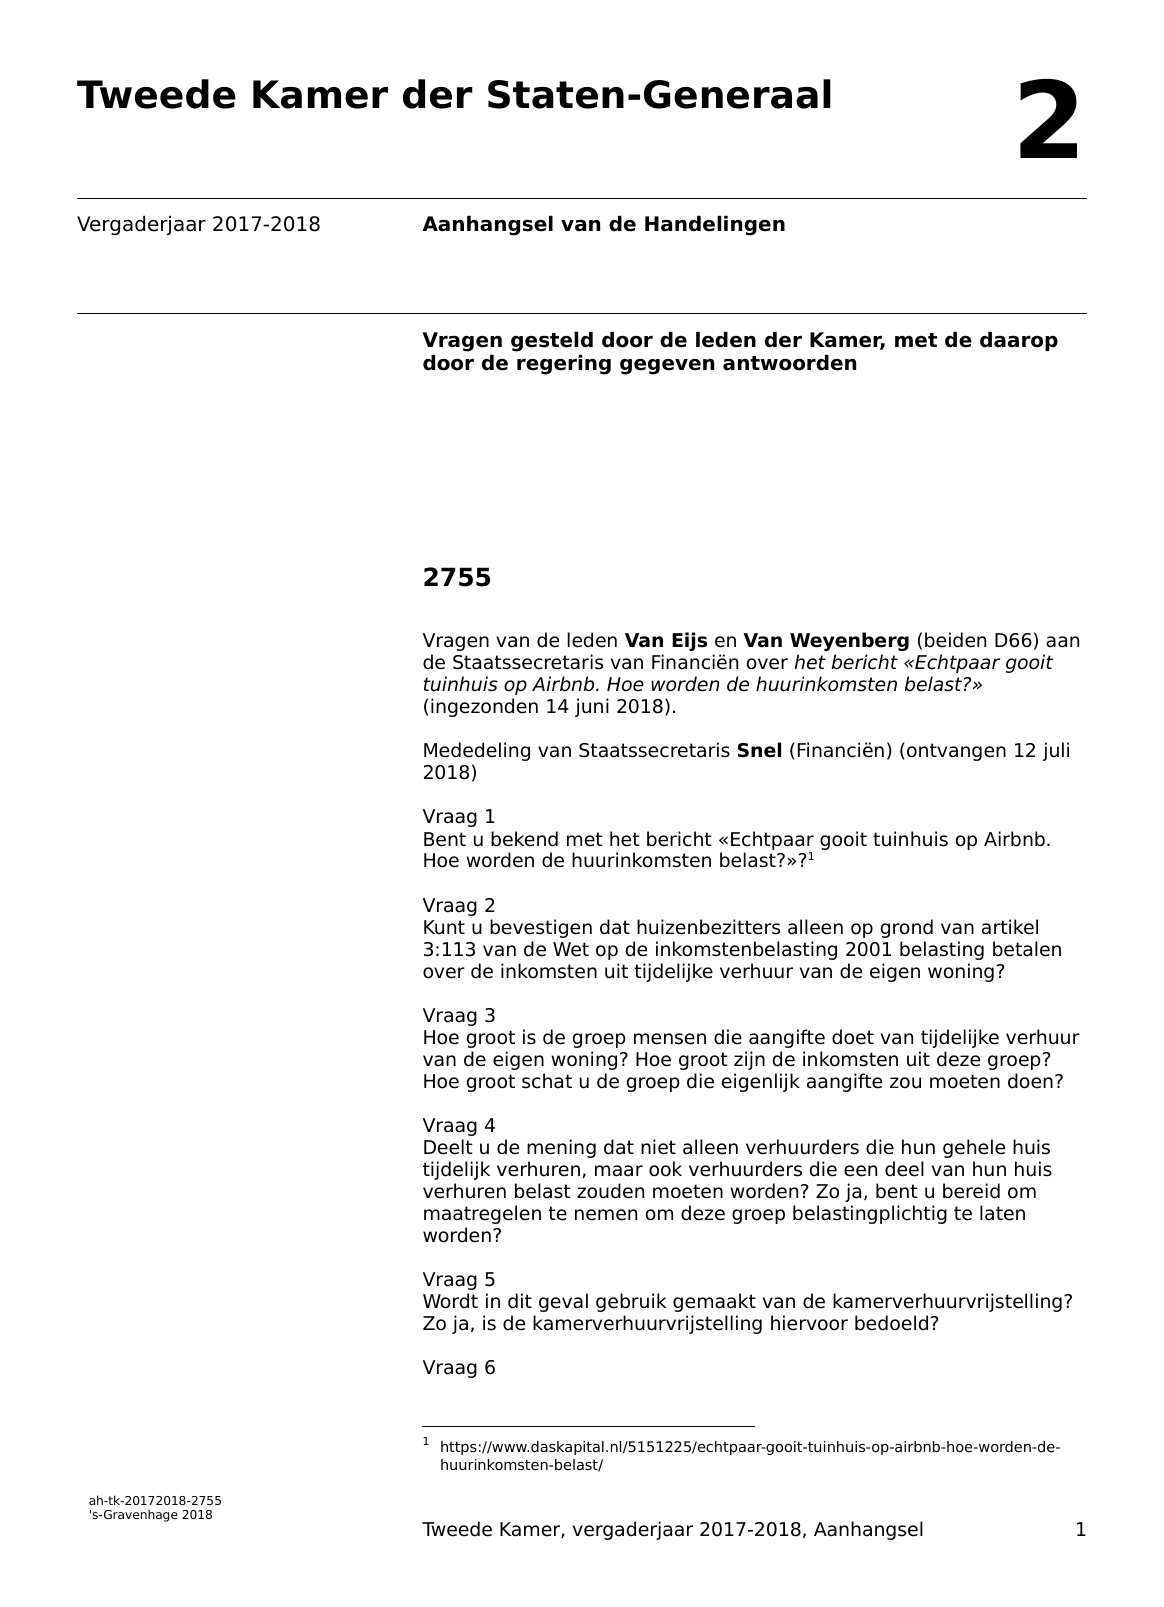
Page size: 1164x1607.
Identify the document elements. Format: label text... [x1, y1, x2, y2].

text Vraag 4 [422, 1115, 1087, 1137]
table_cell Aanhangsel van de Handelingen [422, 199, 1087, 313]
text Hoe groot is de groep mensen die aangifte doet van tijdelijke verhuur van de eigen woning? Hoe groot zijn de inkomsten uit deze groep? Hoe groot schat u de groep die eigenlijk aangifte zou moeten doen? [422, 1027, 1087, 1093]
table_cell Vergaderjaar 2017-2018 [77, 199, 422, 313]
table_cell Vragen gesteld door de leden der Kamer, met de daarop door de regering gegeven antwoorden [422, 314, 1087, 375]
text Bent u bekend met het bericht «Echtpaar gooit tuinhuis op Airbnb. Hoe worden de huurinkomsten belast?»? [422, 828, 1087, 872]
text ah-tk-20172018-2755 [88, 1494, 323, 1508]
text Vraag 5 [422, 1269, 1087, 1291]
text Vraag 1 [422, 806, 1087, 828]
text Vraag 6 [422, 1357, 1087, 1379]
text Kunt u bevestigen dat huizenbezitters alleen op grond van artikel 3:113 van de Wet op de inkomstenbelasting 2001 belasting betalen over de inkomsten uit tijdelijke verhuur van de eigen woning? [422, 917, 1087, 982]
text Vraag 3 [422, 1005, 1087, 1027]
text Deelt u de mening dat niet alleen verhuurders die hun gehele huis tijdelijk verhuren, maar ook verhuurders die een deel van hun huis verhuren belast zouden moeten worden? Zo ja, bent u bereid om maatregelen te nemen om deze groep belastingplichtig te laten worden? [422, 1137, 1087, 1247]
text 2755 [422, 563, 1087, 592]
text Vragen van de leden Van Eijs en Van Weyenberg (beiden D66) aan de Staatssecretaris van Financiën over het bericht «Echtpaar gooit tuinhuis op Airbnb. Hoe worden de huurinkomsten belast?» (ingezonden 14 juni 2018). [422, 630, 1087, 718]
table_cell [77, 314, 422, 375]
text Mededeling van Staatssecretaris Snel (Financiën) (ontvangen 12 juli 2018) [422, 740, 1087, 784]
text Wordt in dit geval gebruik gemaakt van de kamerverhuurvrijstelling? Zo ja, is de kamerverhuurvrijstelling hiervoor bedoeld? [422, 1291, 1087, 1335]
table_header 2 [886, 59, 1087, 198]
text Vraag 2 [422, 894, 1087, 917]
text 's-Gravenhage 2018 [88, 1508, 323, 1522]
table_header Tweede Kamer der Staten-Generaal [77, 59, 886, 198]
text https://www.daskapital.nl/5151225/echtpaar-gooit-tuinhuis-op-airbnb-hoe-worden-de-huurinkomsten-belast/ [422, 1435, 1087, 1474]
